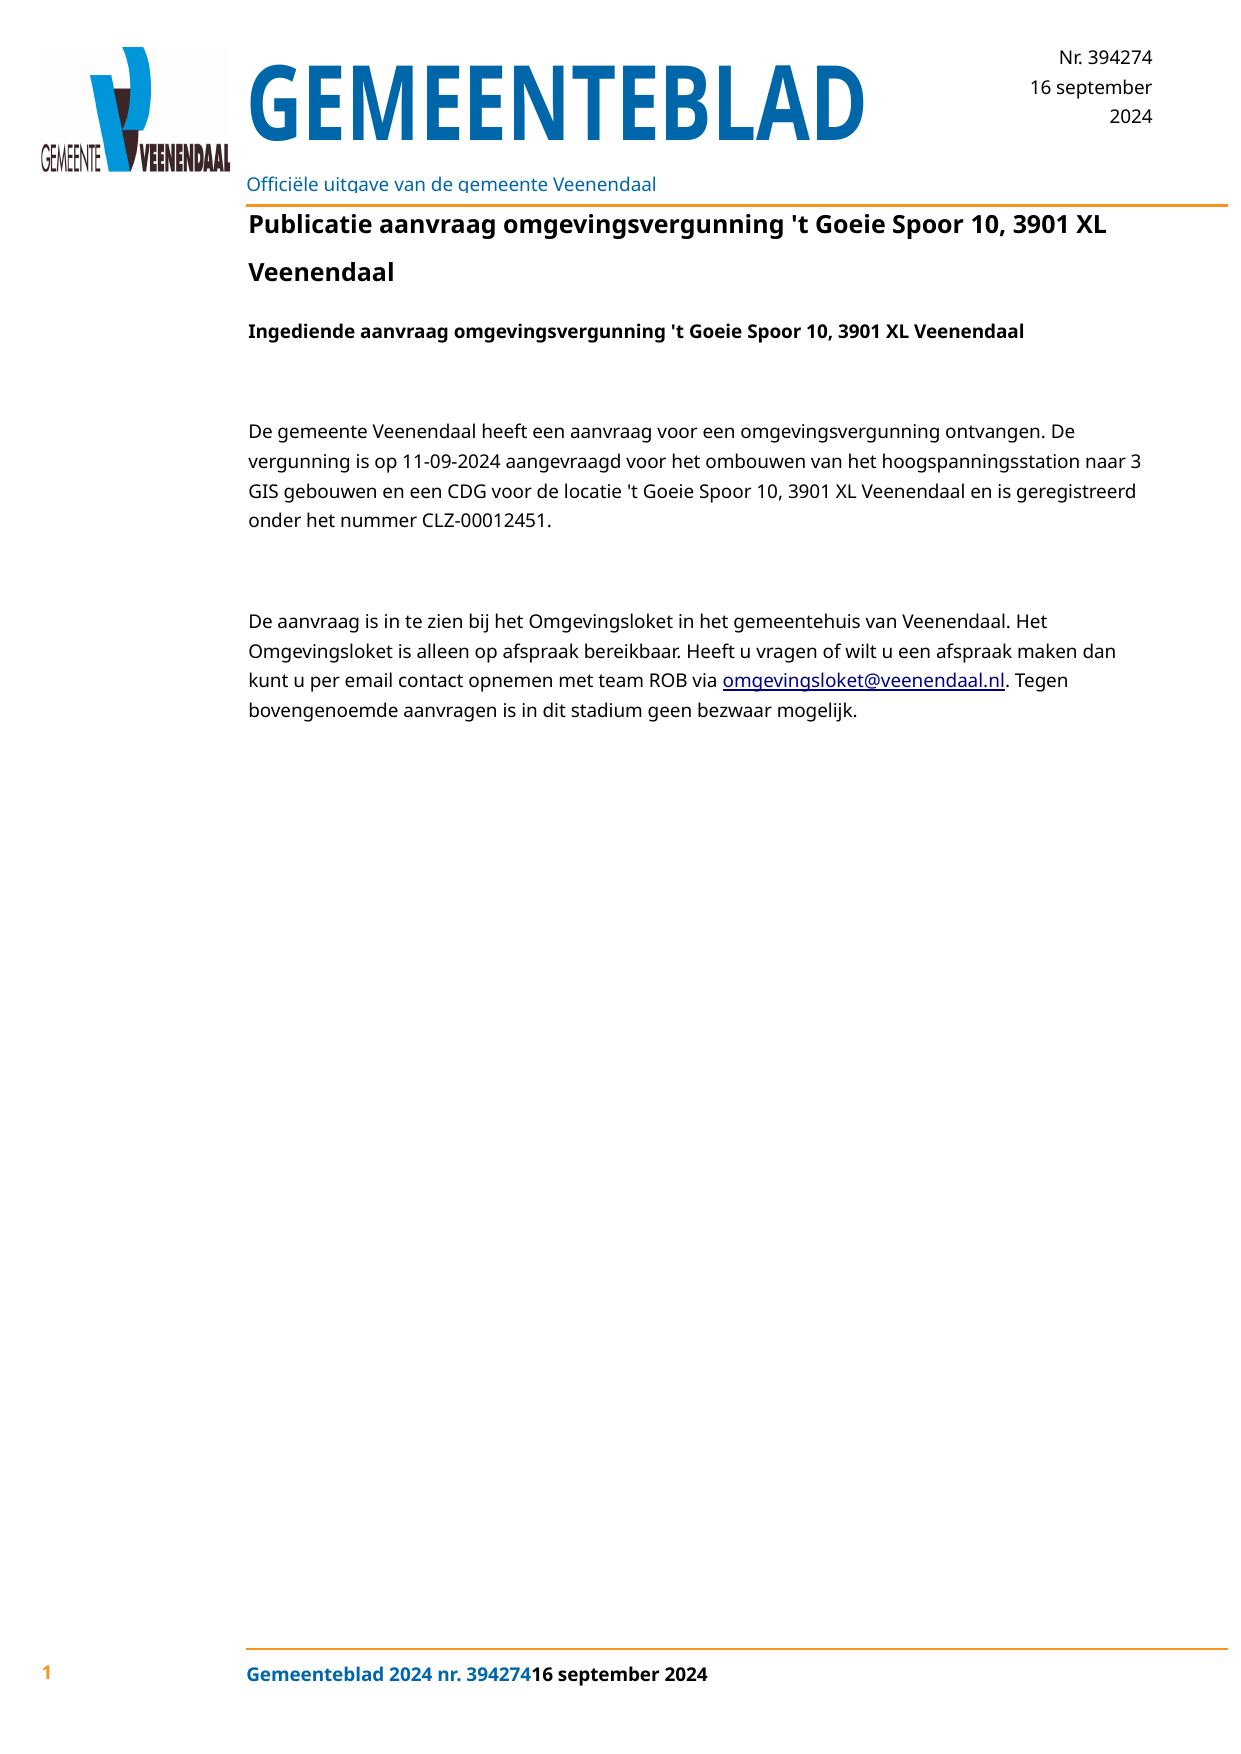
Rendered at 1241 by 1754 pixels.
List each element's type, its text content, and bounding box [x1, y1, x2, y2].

text De gemeente Veenendaal heeft een aanvraag voor een omgevingsvergunning ontvangen. De vergunning is op 11-09-2024 aangevraagd voor het ombouwen van het hoogspanningsstation naar 3 GIS gebouwen en een CDG voor de locatie 't Goeie Spoor 10, 3901 XL Veenendaal en is geregistreerd onder het nummer CLZ-00012451. [248, 419, 1152, 533]
picture [123, 47, 231, 172]
picture [41, 47, 130, 172]
text Ingediende aanvraag omgevingsvergunning 't Goeie Spoor 10, 3901 XL Veenendaal [248, 318, 1152, 344]
text Publicatie aanvraag omgevingsvergunning 't Goeie Spoor 10, 3901 XL Veenendaal [248, 207, 1152, 288]
text De aanvraag is in te zien bij het Omgevingsloket in het gemeentehuis van Veenendaal. Het Omgevingsloket is alleen op afspraak bereikbaar. Heeft u vragen of wilt u een afspraak maken dan kunt u per email contact opnemen met team ROB via omgevingsloket@veenendaal.nl. Tegen bovengenoemde aanvragen is in dit stadium geen bezwaar mogelijk. [248, 608, 1152, 723]
